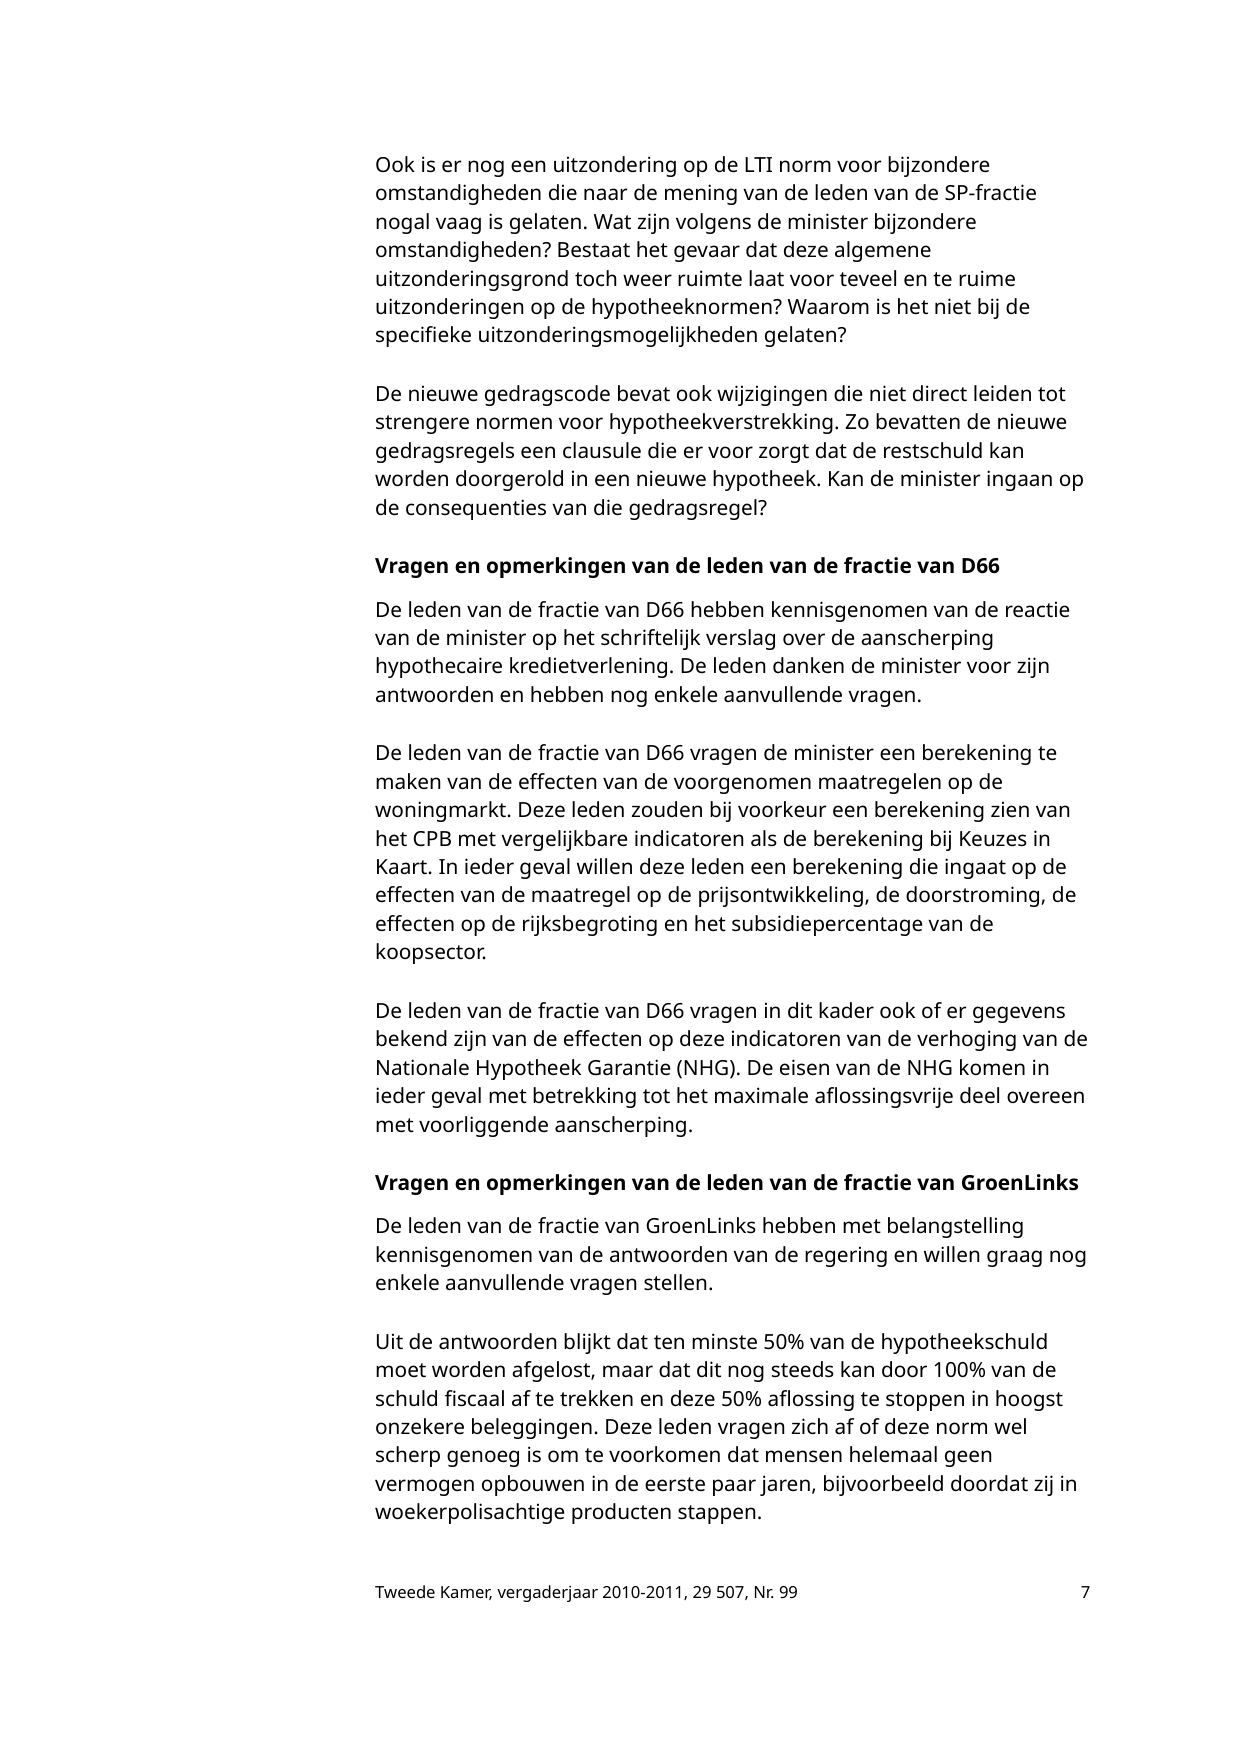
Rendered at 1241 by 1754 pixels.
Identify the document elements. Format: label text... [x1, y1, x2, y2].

text De leden van de fractie van D66 hebben kennisgenomen van de reactie van de minister op het schriftelijk verslag over de aanscherping hypothecaire kredietverlening. De leden danken de minister voor zijn antwoorden en hebben nog enkele aanvullende vragen. [375, 595, 1090, 708]
text De nieuwe gedragscode bevat ook wijzigingen die niet direct leiden tot strengere normen voor hypotheekverstrekking. Zo bevatten de nieuwe gedragsregels een clausule die er voor zorgt dat de restschuld kan worden doorgerold in een nieuwe hypotheek. Kan de minister ingaan op de consequenties van die gedragsregel? [375, 379, 1090, 521]
text Uit de antwoorden blijkt dat ten minste 50% van de hypotheekschuld moet worden afgelost, maar dat dit nog steeds kan door 100% van de schuld fiscaal af te trekken en deze 50% aflossing te stoppen in hoogst onzekere beleggingen. Deze leden vragen zich af of deze norm wel scherp genoeg is om te voorkomen dat mensen helemaal geen vermogen opbouwen in de eerste paar jaren, bijvoorbeeld doordat zij in woekerpolisachtige producten stappen. [375, 1327, 1090, 1526]
text Vragen en opmerkingen van de leden van de fractie van GroenLinks [375, 1168, 1090, 1197]
text Ook is er nog een uitzondering op de LTI norm voor bijzondere omstandigheden die naar de mening van de leden van de SP-fractie nogal vaag is gelaten. Wat zijn volgens de minister bijzondere omstandigheden? Bestaat het gevaar dat deze algemene uitzonderingsgrond toch weer ruimte laat voor teveel en te ruime uitzonderingen op de hypotheeknormen? Waarom is het niet bij de specifieke uitzonderingsmogelijkheden gelaten? [375, 150, 1090, 349]
text Vragen en opmerkingen van de leden van de fractie van D66 [375, 551, 1090, 580]
text De leden van de fractie van GroenLinks hebben met belangstelling kennisgenomen van de antwoorden van de regering en willen graag nog enkele aanvullende vragen stellen. [375, 1212, 1090, 1297]
text De leden van de fractie van D66 vragen de minister een berekening te maken van de effecten van de voorgenomen maatregelen op de woningmarkt. Deze leden zouden bij voorkeur een berekening zien van het CPB met vergelijkbare indicatoren als de berekening bij Keuzes in Kaart. In ieder geval willen deze leden een berekening die ingaat op de effecten van de maatregel op de prijsontwikkeling, de doorstroming, de effecten op de rijksbegroting en het subsidiepercentage van de koopsector. [375, 738, 1090, 966]
text De leden van de fractie van D66 vragen in dit kader ook of er gegevens bekend zijn van de effecten op deze indicatoren van de verhoging van de Nationale Hypotheek Garantie (NHG). De eisen van de NHG komen in ieder geval met betrekking tot het maximale aflossingsvrije deel overeen met voorliggende aanscherping. [375, 996, 1090, 1138]
